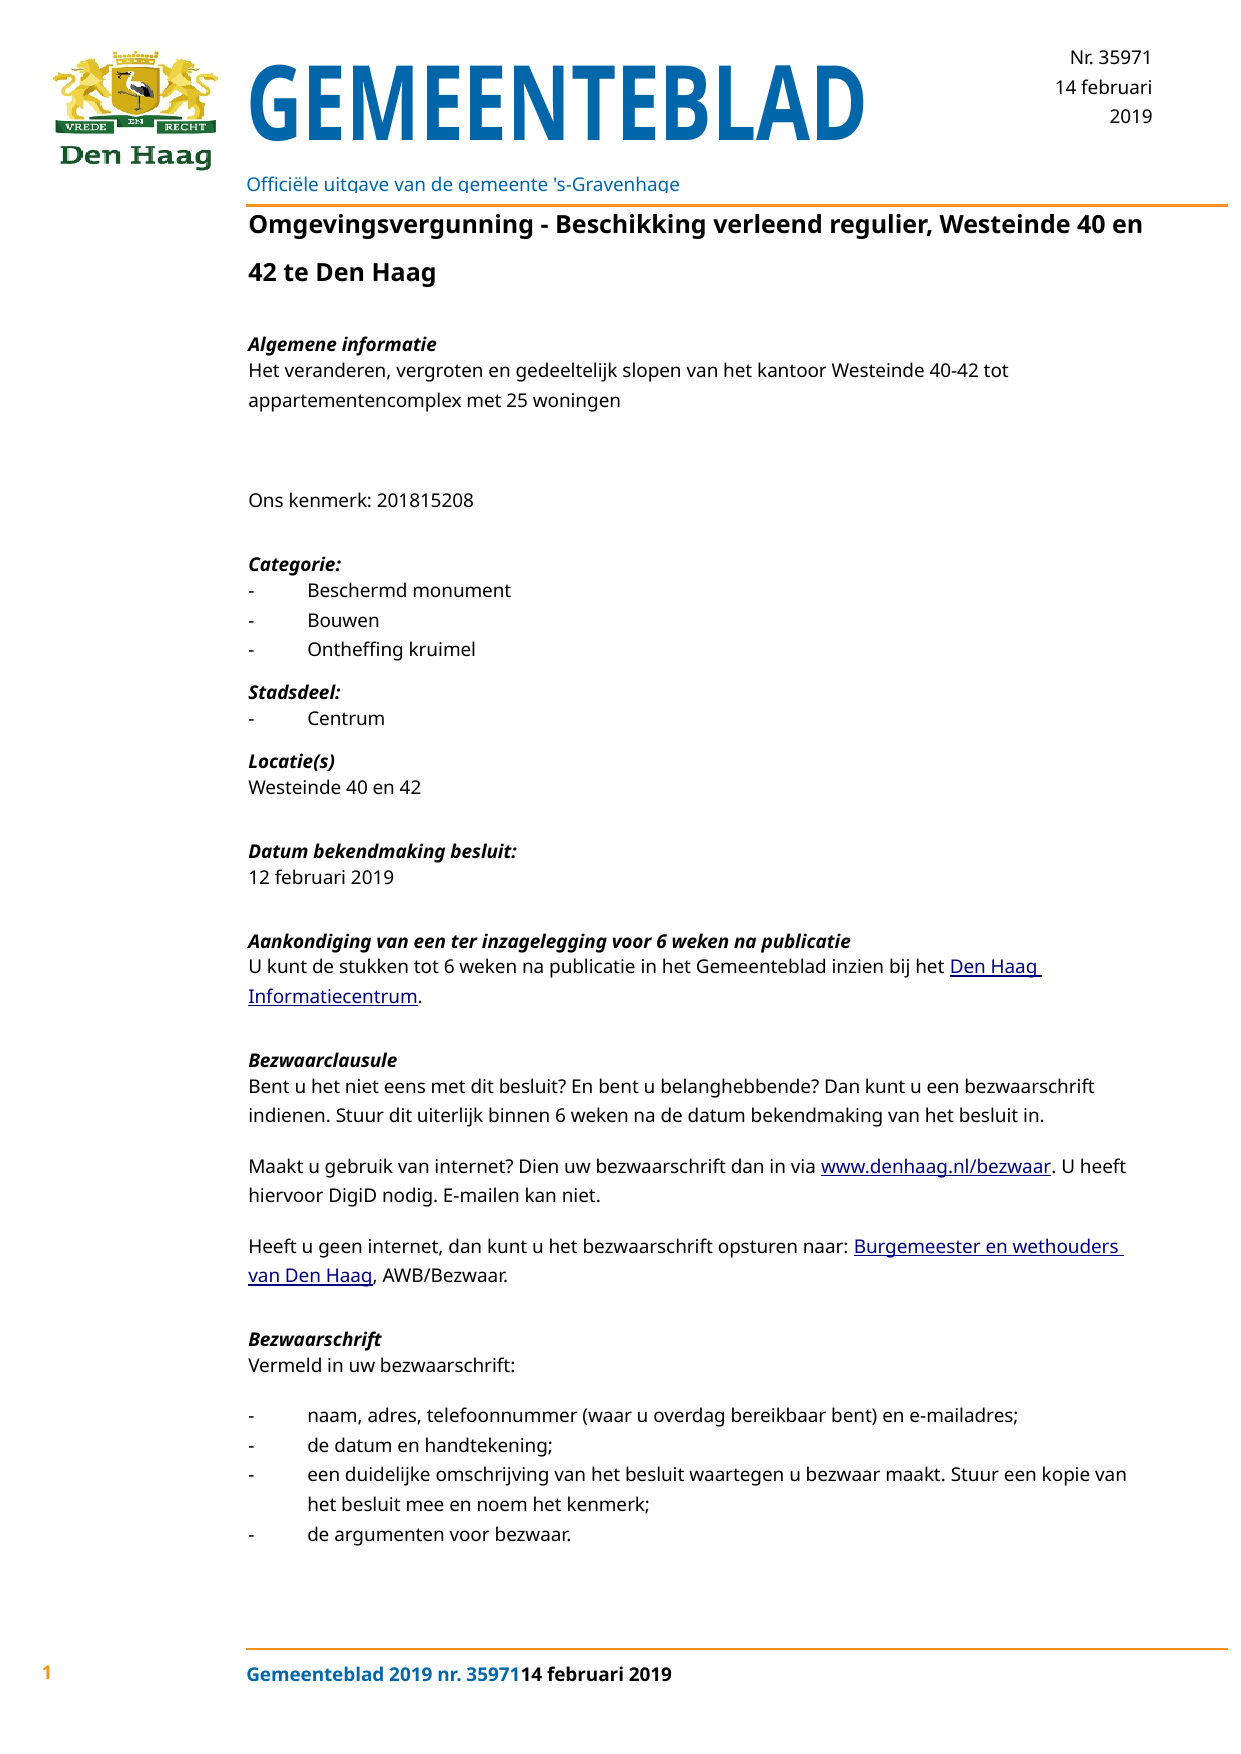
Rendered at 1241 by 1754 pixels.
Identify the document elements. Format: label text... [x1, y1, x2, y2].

text Locatie(s) [248, 748, 1152, 774]
text Bent u het niet eens met dit besluit? En bent u belanghebbende? Dan kunt u een bezwaarschrift indienen. Stuur dit uiterlijk binnen 6 weken na de datum bekendmaking van het besluit in. [248, 1073, 1152, 1128]
list Beschermd monument [248, 577, 1152, 603]
list naam, adres, telefoonnummer (waar u overdag bereikbaar bent) en e-mailadres; [248, 1402, 1152, 1428]
text Maakt u gebruik van internet? Dien uw bezwaarschrift dan in via www.denhaag.nl/bezwaar. U heeft hiervoor DigiD nodig. E-mailen kan niet. [248, 1153, 1152, 1208]
text U kunt de stukken tot 6 weken na publicatie in het Gemeenteblad inzien bij het Den Haag Informatiecentrum. [248, 953, 1152, 1009]
list de argumenten voor bezwaar. [248, 1521, 1152, 1547]
text Aankondiging van een ter inzagelegging voor 6 weken na publicatie [248, 928, 1152, 953]
text Algemene informatie [248, 331, 1152, 357]
list Bouwen [248, 607, 1152, 633]
text Datum bekendmaking besluit: [248, 838, 1152, 864]
text Bezwaarschrift [248, 1326, 1152, 1352]
text 12 februari 2019 [248, 864, 1152, 889]
text Omgevingsvergunning - Beschikking verleend regulier, Westeinde 40 en 42 te Den Haag [248, 207, 1152, 288]
text Categorie: [248, 552, 1152, 577]
list een duidelijke omschrijving van het besluit waartegen u bezwaar maakt. Stuur een kopie van het besluit mee en noem het kenmerk; [248, 1462, 1152, 1517]
text Vermeld in uw bezwaarschrift: [248, 1352, 1152, 1378]
picture [41, 47, 231, 172]
list de datum en handtekening; [248, 1432, 1152, 1458]
list Centrum [248, 705, 1152, 731]
text Het veranderen, vergroten en gedeeltelijk slopen van het kantoor Westeinde 40-42 tot appartementencomplex met 25 woningen [248, 357, 1152, 412]
text Stadsdeel: [248, 679, 1152, 705]
list Ontheffing kruimel [248, 636, 1152, 662]
text Westeinde 40 en 42 [248, 774, 1152, 800]
text Heeft u geen internet, dan kunt u het bezwaarschrift opsturen naar: Burgemeester en wethouders van Den Haag, AWB/Bezwaar. [248, 1233, 1152, 1288]
text Bezwaarclausule [248, 1047, 1152, 1073]
text Ons kenmerk: 201815208 [248, 488, 1152, 513]
